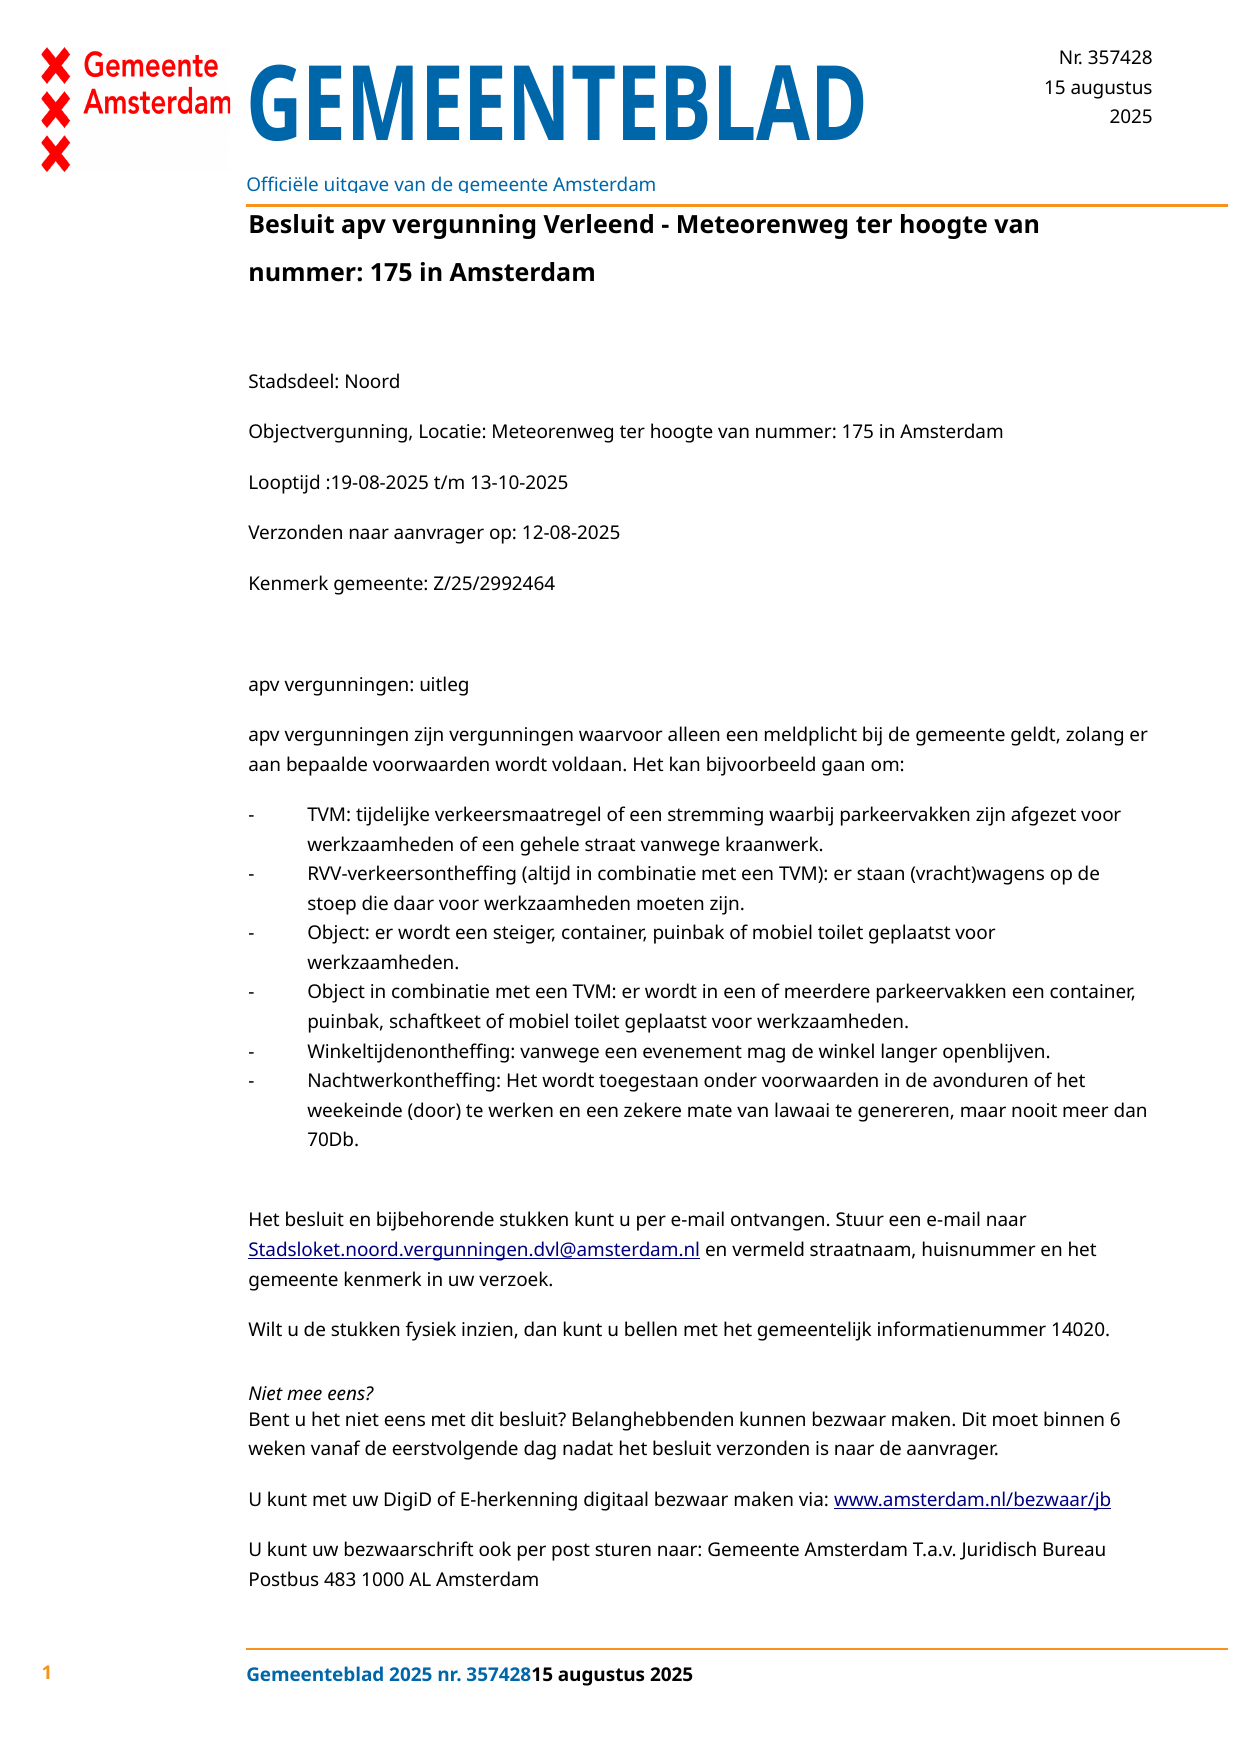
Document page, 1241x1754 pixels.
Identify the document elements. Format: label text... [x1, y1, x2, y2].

text Looptijd :19-08-2025 t/m 13-10-2025 [248, 469, 1152, 495]
text Bent u het niet eens met dit besluit? Belanghebbenden kunnen bezwaar maken. Dit moet binnen 6 weken vanaf de eerstvolgende dag nadat het besluit verzonden is naar de aanvrager. [248, 1406, 1152, 1461]
list Object: er wordt een steiger, container, puinbak of mobiel toilet geplaatst voor werkzaamheden. [248, 919, 1152, 975]
list TVM: tijdelijke verkeersmaatregel of een stremming waarbij parkeervakken zijn afgezet voor werkzaamheden of een gehele straat vanwege kraanwerk. [248, 801, 1152, 857]
picture [41, 47, 231, 172]
list Winkeltijdenontheffing: vanwege een evenement mag de winkel langer openblijven. [248, 1038, 1152, 1064]
text Objectvergunning, Locatie: Meteorenweg ter hoogte van nummer: 175 in Amsterdam [248, 419, 1152, 444]
list Object in combinatie met een TVM: er wordt in een of meerdere parkeervakken een container, puinbak, schaftkeet of mobiel toilet geplaatst voor werkzaamheden. [248, 979, 1152, 1034]
text Het besluit en bijbehorende stukken kunt u per e-mail ontvangen. Stuur een e-mail naar Stadsloket.noord.vergunningen.dvl@amsterdam.nl en vermeld straatnaam, huisnummer en het gemeente kenmerk in uw verzoek. [248, 1207, 1152, 1292]
text apv vergunningen: uitleg [248, 671, 1152, 697]
text apv vergunningen zijn vergunningen waarvoor alleen een meldplicht bij de gemeente geldt, zolang er aan bepaalde voorwaarden wordt voldaan. Het kan bijvoorbeeld gaan om: [248, 721, 1152, 777]
text Niet mee eens? [248, 1380, 1152, 1406]
text Verzonden naar aanvrager op: 12-08-2025 [248, 519, 1152, 545]
list RVV-verkeersontheffing (altijd in combinatie met een TVM): er staan (vracht)wagens op de stoep die daar voor werkzaamheden moeten zijn. [248, 860, 1152, 916]
text Kenmerk gemeente: Z/25/2992464 [248, 570, 1152, 596]
text Besluit apv vergunning Verleend - Meteorenweg ter hoogte van nummer: 175 in Amsterdam [248, 207, 1152, 288]
text Wilt u de stukken fysiek inzien, dan kunt u bellen met het gemeentelijk informatienummer 14020. [248, 1316, 1152, 1342]
text U kunt met uw DigiD of E-herkenning digitaal bezwaar maken via: www.amsterdam.nl/bezwaar/jb [248, 1486, 1152, 1512]
text Stadsdeel: Noord [248, 368, 1152, 394]
text U kunt uw bezwaarschrift ook per post sturen naar: Gemeente Amsterdam T.a.v. Juridisch Bureau Postbus 483 1000 AL Amsterdam [248, 1536, 1152, 1592]
list Nachtwerkontheffing: Het wordt toegestaan onder voorwaarden in de avonduren of het weekeinde (door) te werken en een zekere mate van lawaai te genereren, maar nooit meer dan 70Db. [248, 1067, 1152, 1152]
